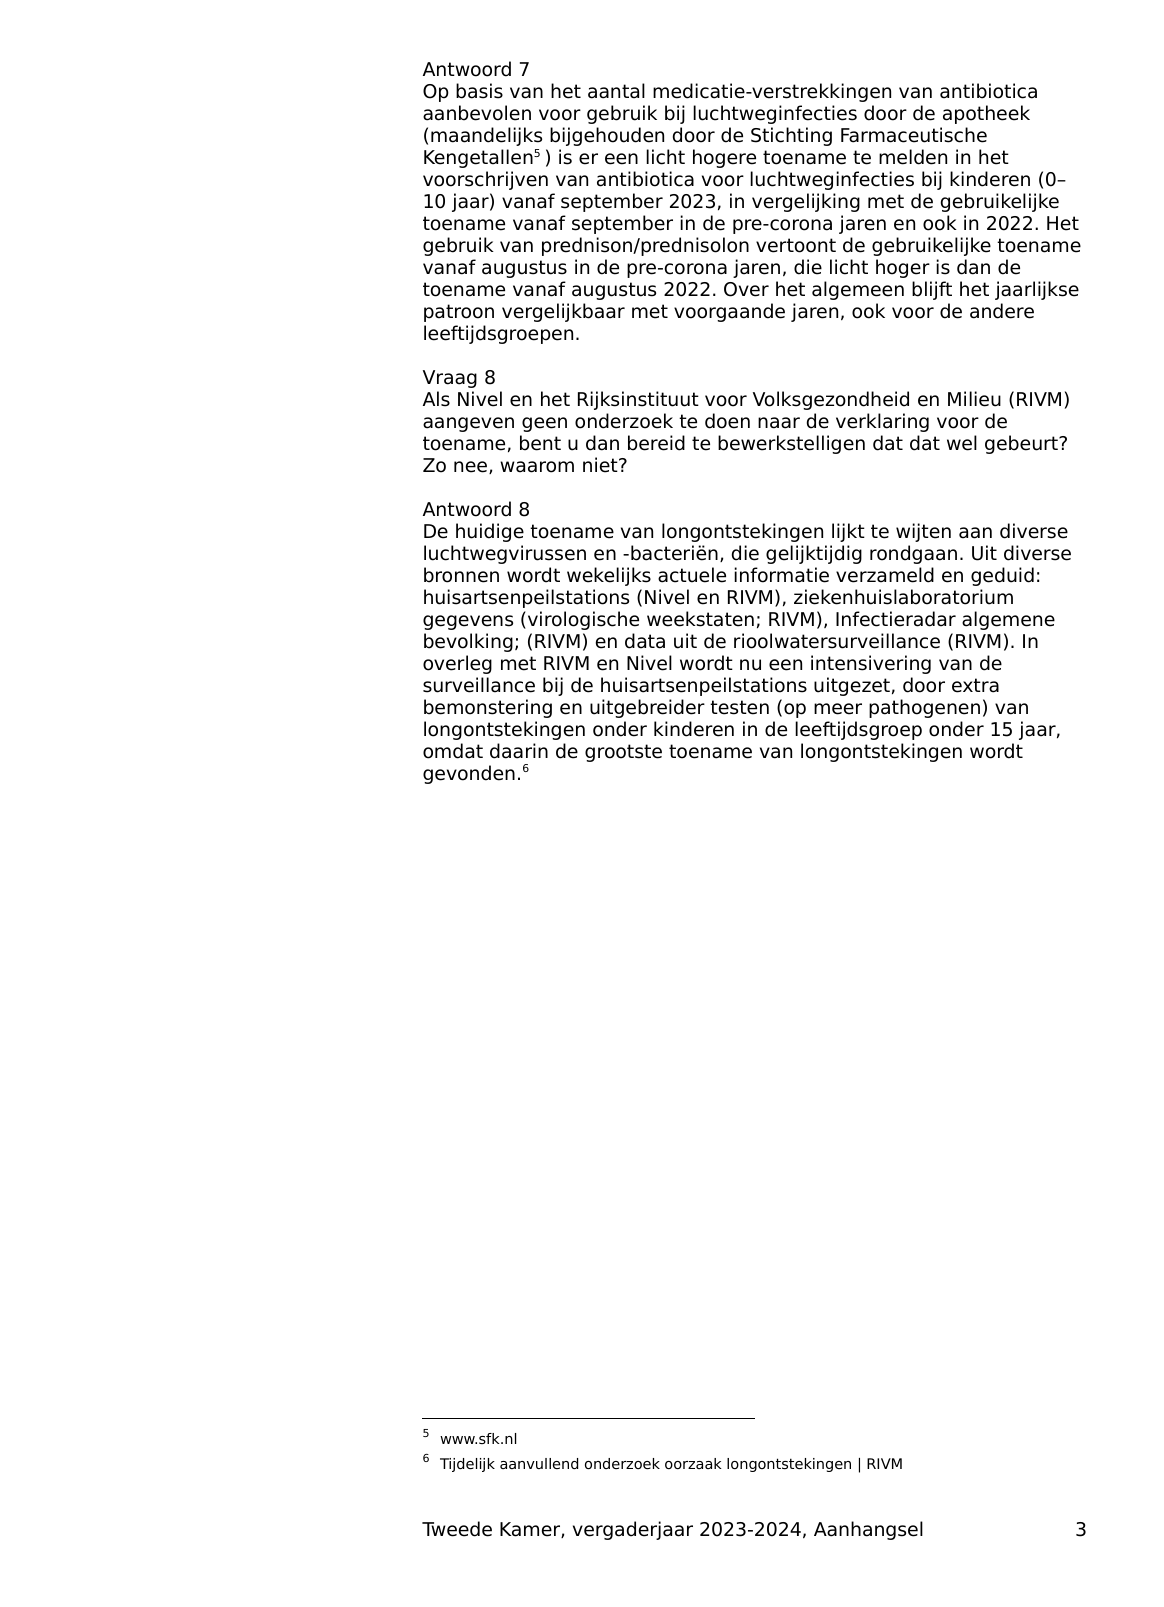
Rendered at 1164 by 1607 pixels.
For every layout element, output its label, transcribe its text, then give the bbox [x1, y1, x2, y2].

text Antwoord 8 [422, 499, 1087, 521]
text Tijdelijk aanvullend onderzoek oorzaak longontstekingen | RIVM [422, 1452, 1087, 1474]
text Als Nivel en het Rijksinstituut voor Volksgezondheid en Milieu (RIVM) aangeven geen onderzoek te doen naar de verklaring voor de toename, bent u dan bereid te bewerkstelligen dat dat wel gebeurt? Zo nee, waarom niet? [422, 389, 1087, 477]
text www.sfk.nl [422, 1427, 1087, 1449]
text De huidige toename van longontstekingen lijkt te wijten aan diverse luchtwegvirussen en -bacteriën, die gelijktijdig rondgaan. Uit diverse bronnen wordt wekelijks actuele informatie verzameld en geduid: huisartsenpeilstations (Nivel en RIVM), ziekenhuislaboratorium gegevens (virologische weekstaten; RIVM), Infectieradar algemene bevolking; (RIVM) en data uit de rioolwatersurveillance (RIVM). In overleg met RIVM en Nivel wordt nu een intensivering van de surveillance bij de huisartsenpeilstations uitgezet, door extra bemonstering en uitgebreider testen (op meer pathogenen) van longontstekingen onder kinderen in de leeftijdsgroep onder 15 jaar, omdat daarin de grootste toename van longontstekingen wordt gevonden. [422, 521, 1087, 785]
text Antwoord 7 [422, 59, 1087, 81]
text Vraag 8 [422, 367, 1087, 389]
text Op basis van het aantal medicatie-verstrekkingen van antibiotica aanbevolen voor gebruik bij luchtweginfecties door de apotheek (maandelijks bijgehouden door de Stichting Farmaceutische Kengetallen) is er een licht hogere toename te melden in het voorschrijven van antibiotica voor luchtweginfecties bij kinderen (0–10 jaar) vanaf september 2023, in vergelijking met de gebruikelijke toename vanaf september in de pre-corona jaren en ook in 2022. Het gebruik van prednison/prednisolon vertoont de gebruikelijke toename vanaf augustus in de pre-corona jaren, die licht hoger is dan de toename vanaf augustus 2022. Over het algemeen blijft het jaarlijkse patroon vergelijkbaar met voorgaande jaren, ook voor de andere leeftijdsgroepen. [422, 81, 1087, 345]
